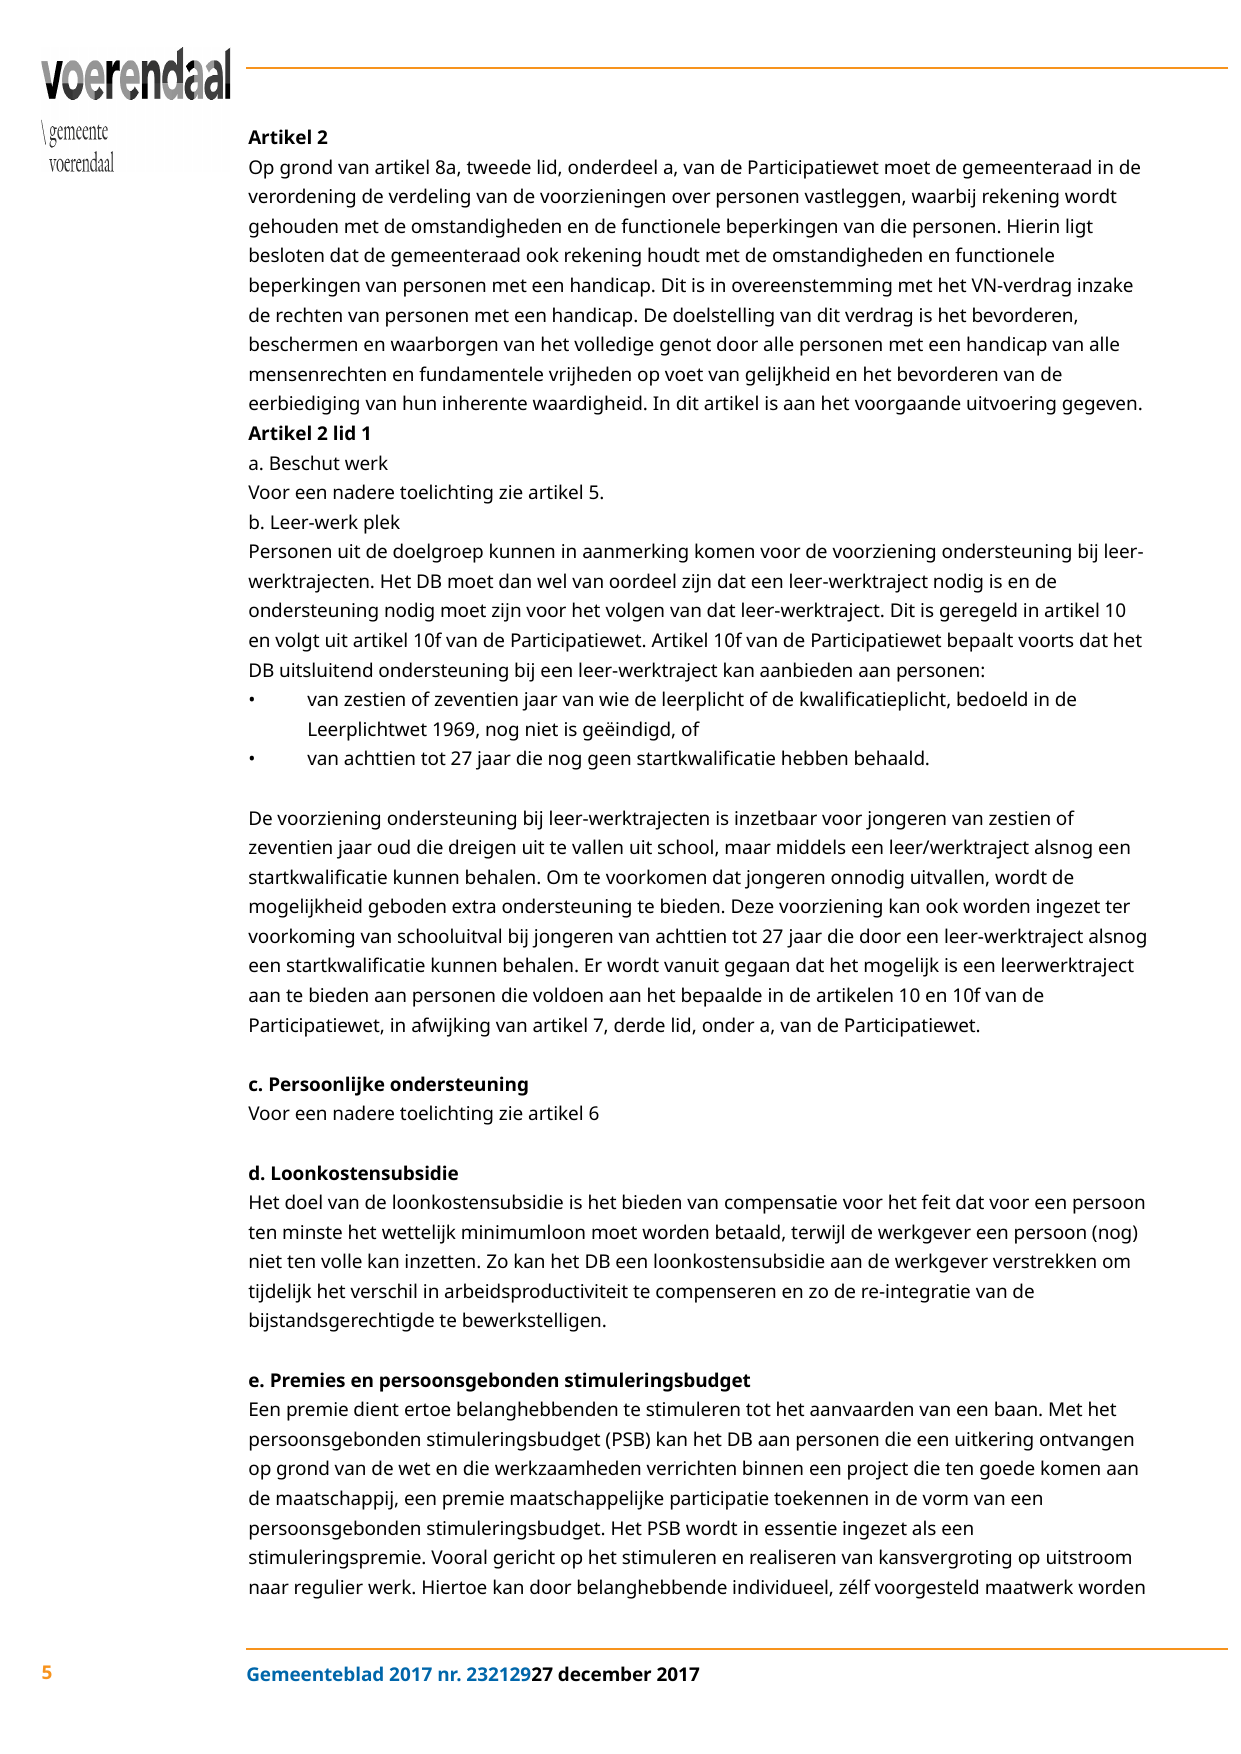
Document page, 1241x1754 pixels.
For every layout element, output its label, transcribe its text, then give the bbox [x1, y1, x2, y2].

list van achttien tot 27 jaar die nog geen startkwalificatie hebben behaald. [248, 746, 1152, 771]
text Artikel 2 lid 1 [248, 420, 1152, 446]
text a. Beschut werk [248, 450, 1152, 476]
text Op grond van artikel 8a, tweede lid, onderdeel a, van de Participatiewet moet de gemeenteraad in de verordening de verdeling van de voorzieningen over personen vastleggen, waarbij rekening wordt gehouden met de omstandigheden en de functionele beperkingen van die personen. Hierin ligt besloten dat de gemeenteraad ook rekening houdt met de omstandigheden en functionele beperkingen van personen met een handicap. Dit is in overeenstemming met het VN-verdrag inzake de rechten van personen met een handicap. De doelstelling van dit verdrag is het bevorderen, beschermen en waarborgen van het volledige genot door alle personen met een handicap van alle mensenrechten en fundamentele vrijheden op voet van gelijkheid en het bevorderen van de eerbiediging van hun inherente waardigheid. In dit artikel is aan het voorgaande uitvoering gegeven. [248, 154, 1152, 416]
text Het doel van de loonkostensubsidie is het bieden van compensatie voor het feit dat voor een persoon ten minste het wettelijk minimumloon moet worden betaald, terwijl de werkgever een persoon (nog) niet ten volle kan inzetten. Zo kan het DB een loonkostensubsidie aan de werkgever verstrekken om tijdelijk het verschil in arbeidsproductiviteit te compenseren en zo de re-integratie van de bijstandsgerechtigde te bewerkstelligen. [248, 1189, 1152, 1333]
text c. Persoonlijke ondersteuning [248, 1071, 1152, 1097]
text b. Leer-werk plek [248, 509, 1152, 535]
text Voor een nadere toelichting zie artikel 5. [248, 479, 1152, 505]
text Artikel 2 [248, 124, 1152, 150]
text e. Premies en persoonsgebonden stimuleringsbudget [248, 1367, 1152, 1393]
text Een premie dient ertoe belanghebbenden te stimuleren tot het aanvaarden van een baan. Met het persoonsgebonden stimuleringsbudget (PSB) kan het DB aan personen die een uitkering ontvangen op grond van de wet en die werkzaamheden verrichten binnen een project die ten goede komen aan de maatschappij, een premie maatschappelijke participatie toekennen in de vorm van een persoonsgebonden stimuleringsbudget. Het PSB wordt in essentie ingezet als een stimuleringspremie. Vooral gericht op het stimuleren en realiseren van kansvergroting op uitstroom naar regulier werk. Hiertoe kan door belanghebbende individueel, zélf voorgesteld maatwerk worden [248, 1396, 1152, 1600]
text Personen uit de doelgroep kunnen in aanmerking komen voor de voorziening ondersteuning bij leer-werktrajecten. Het DB moet dan wel van oordeel zijn dat een leer-werktraject nodig is en de ondersteuning nodig moet zijn voor het volgen van dat leer-werktraject. Dit is geregeld in artikel 10 en volgt uit artikel 10f van de Participatiewet. Artikel 10f van de Participatiewet bepaalt voorts dat het DB uitsluitend ondersteuning bij een leer-werktraject kan aanbieden aan personen: [248, 538, 1152, 683]
list van zestien of zeventien jaar van wie de leerplicht of de kwalificatieplicht, bedoeld in de Leerplichtwet 1969, nog niet is geëindigd, of [248, 686, 1152, 742]
text Voor een nadere toelichting zie artikel 6 [248, 1101, 1152, 1126]
text De voorziening ondersteuning bij leer-werktrajecten is inzetbaar voor jongeren van zestien of zeventien jaar oud die dreigen uit te vallen uit school, maar middels een leer/werktraject alsnog een startkwalificatie kunnen behalen. Om te voorkomen dat jongeren onnodig uitvallen, wordt de mogelijkheid geboden extra ondersteuning te bieden. Deze voorziening kan ook worden ingezet ter voorkoming van schooluitval bij jongeren van achttien tot 27 jaar die door een leer-werktraject alsnog een startkwalificatie kunnen behalen. Er wordt vanuit gegaan dat het mogelijk is een leerwerktraject [248, 805, 1152, 978]
picture [41, 47, 231, 172]
text aan te bieden aan personen die voldoen aan het bepaalde in de artikelen 10 en 10f van de Participatiewet, in afwijking van artikel 7, derde lid, onder a, van de Participatiewet. [248, 982, 1152, 1038]
text d. Loonkostensubsidie [248, 1160, 1152, 1186]
